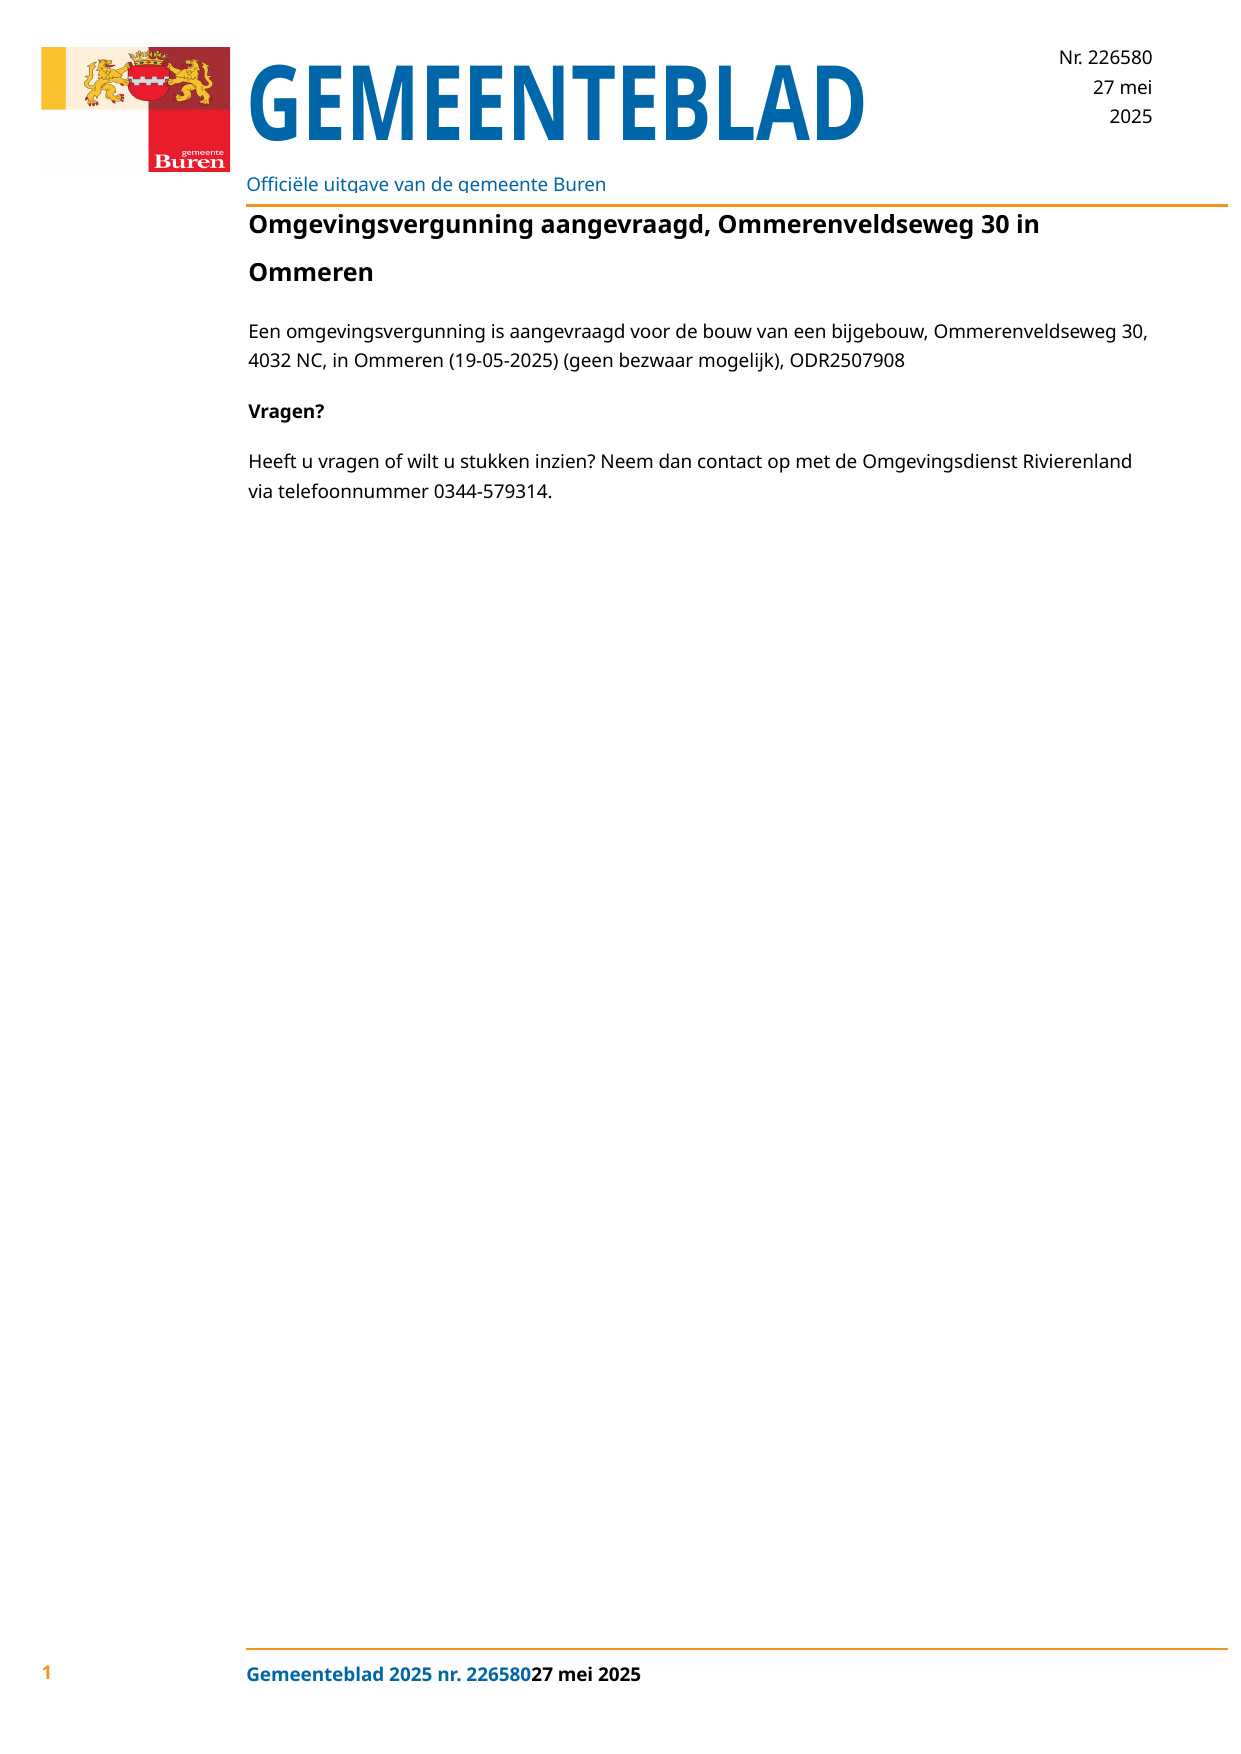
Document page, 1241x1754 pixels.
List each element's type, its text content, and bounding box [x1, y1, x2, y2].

picture [41, 47, 231, 172]
text Een omgevingsvergunning is aangevraagd voor de bouw van een bijgebouw, Ommerenveldseweg 30, 4032 NC, in Ommeren (19-05-2025) (geen bezwaar mogelijk), ODR2507908 [248, 318, 1152, 373]
text Heeft u vragen of wilt u stukken inzien? Neem dan contact op met de Omgevingsdienst Rivierenland via telefoonnummer 0344-579314. [248, 448, 1152, 504]
text Vragen? [248, 398, 1152, 424]
text Omgevingsvergunning aangevraagd, Ommerenveldseweg 30 in Ommeren [248, 207, 1152, 288]
